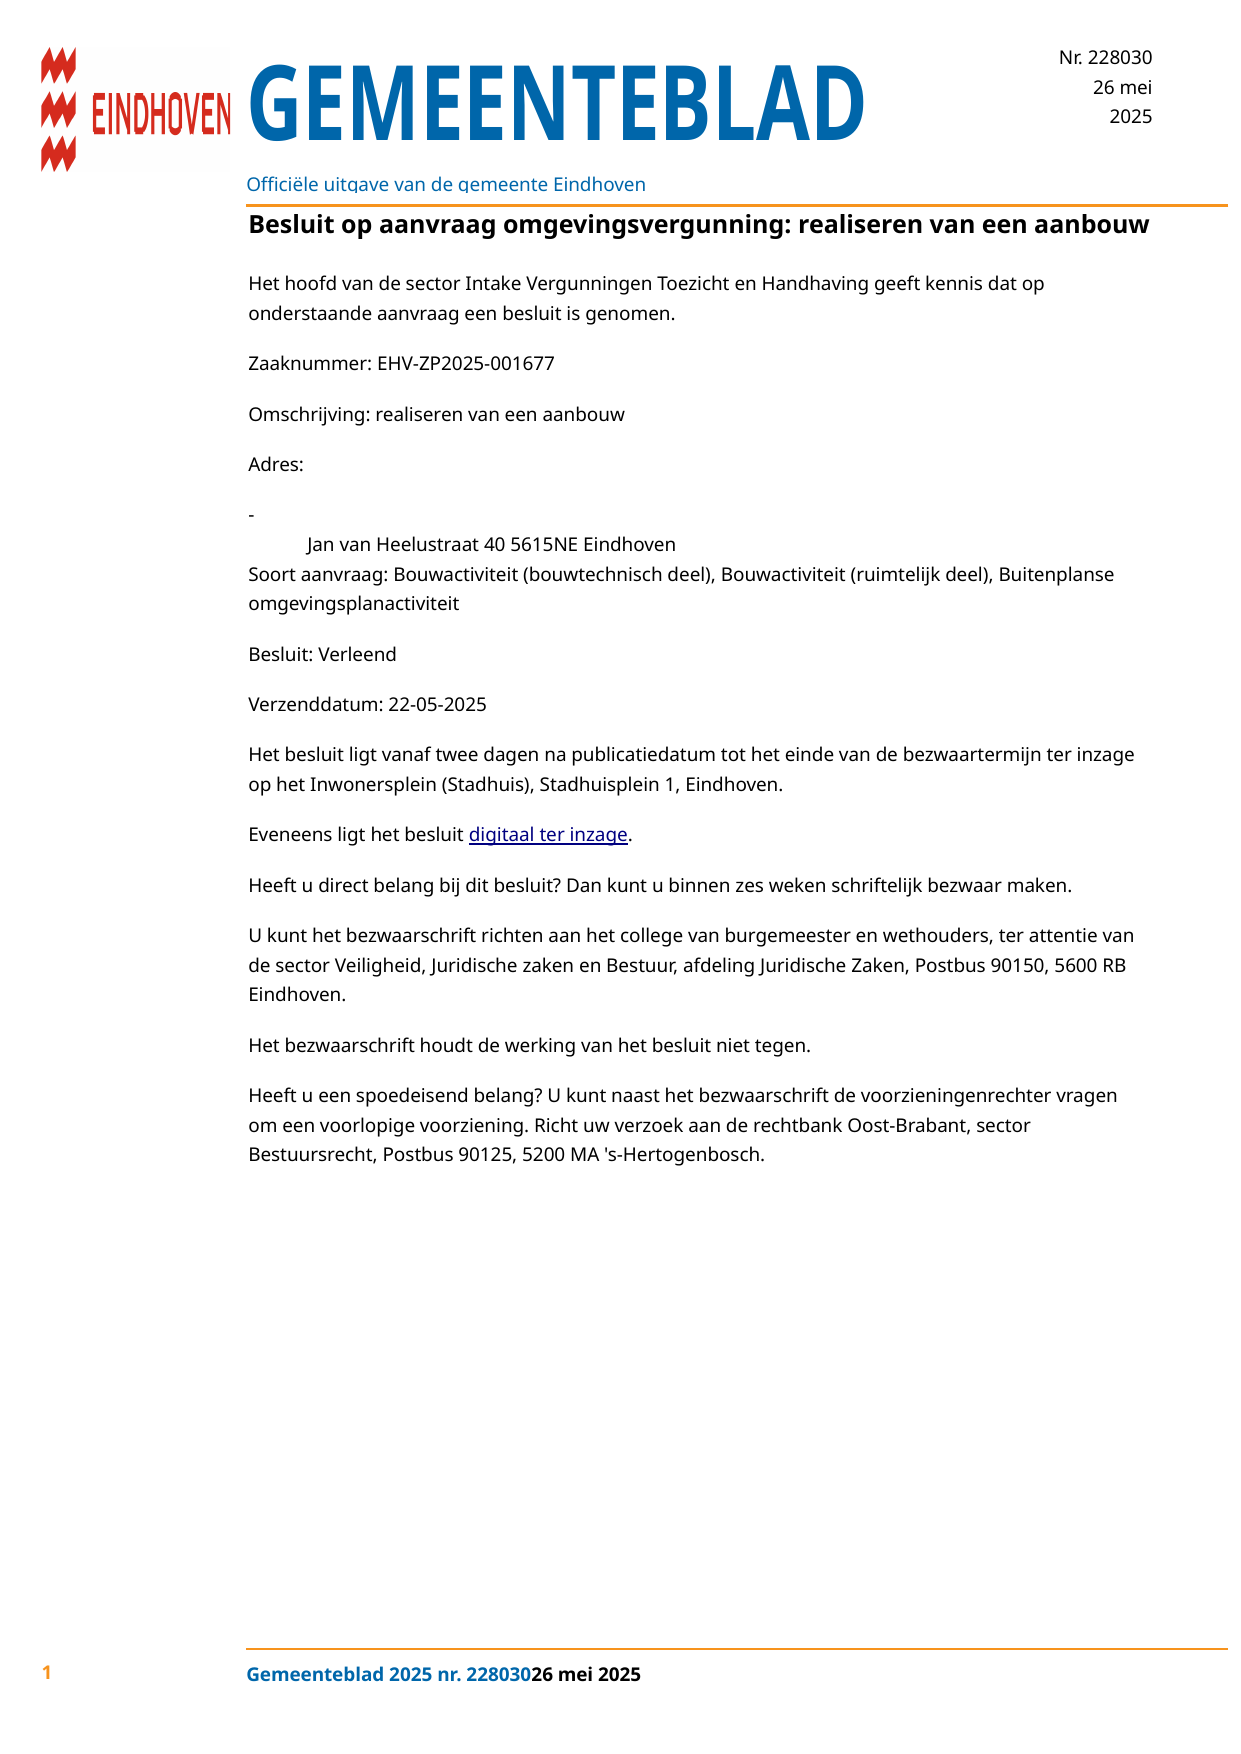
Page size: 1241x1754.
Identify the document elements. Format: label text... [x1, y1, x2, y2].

text Heeft u direct belang bij dit besluit? Dan kunt u binnen zes weken schriftelijk bezwaar maken. [248, 872, 1152, 898]
text Besluit: Verleend [248, 641, 1152, 666]
text Heeft u een spoedeisend belang? U kunt naast het bezwaarschrift de voorzieningenrechter vragen om een voorlopige voorziening. Richt uw verzoek aan de rechtbank Oost-Brabant, sector Bestuursrecht, Postbus 90125, 5200 MA 's-Hertogenbosch. [248, 1082, 1152, 1167]
text Omschrijving: realiseren van een aanbouw [248, 401, 1152, 426]
text Het hoofd van de sector Intake Vergunningen Toezicht en Handhaving geeft kennis dat op onderstaande aanvraag een besluit is genomen. [248, 270, 1152, 326]
picture [41, 47, 231, 172]
text Zaaknummer: EHV-ZP2025-001677 [248, 350, 1152, 376]
list Jan van Heelustraat 40 5615NE Eindhoven [248, 531, 1152, 557]
text Het besluit ligt vanaf twee dagen na publicatiedatum tot het einde van de bezwaartermijn ter inzage op het Inwonersplein (Stadhuis), Stadhuisplein 1, Eindhoven. [248, 742, 1152, 797]
text Adres: [248, 451, 1152, 477]
text U kunt het bezwaarschrift richten aan het college van burgemeester en wethouders, ter attentie van de sector Veiligheid, Juridische zaken en Bestuur, afdeling Juridische Zaken, Postbus 90150, 5600 RB Eindhoven. [248, 922, 1152, 1007]
text Eveneens ligt het besluit digitaal ter inzage. [248, 822, 1152, 847]
text Soort aanvraag: Bouwactiviteit (bouwtechnisch deel), Bouwactiviteit (ruimtelijk deel), Buitenplanse omgevingsplanactiviteit [248, 561, 1152, 616]
text Besluit op aanvraag omgevingsvergunning: realiseren van een aanbouw [248, 207, 1152, 241]
text Verzenddatum: 22-05-2025 [248, 691, 1152, 717]
text Het bezwaarschrift houdt de werking van het besluit niet tegen. [248, 1032, 1152, 1058]
